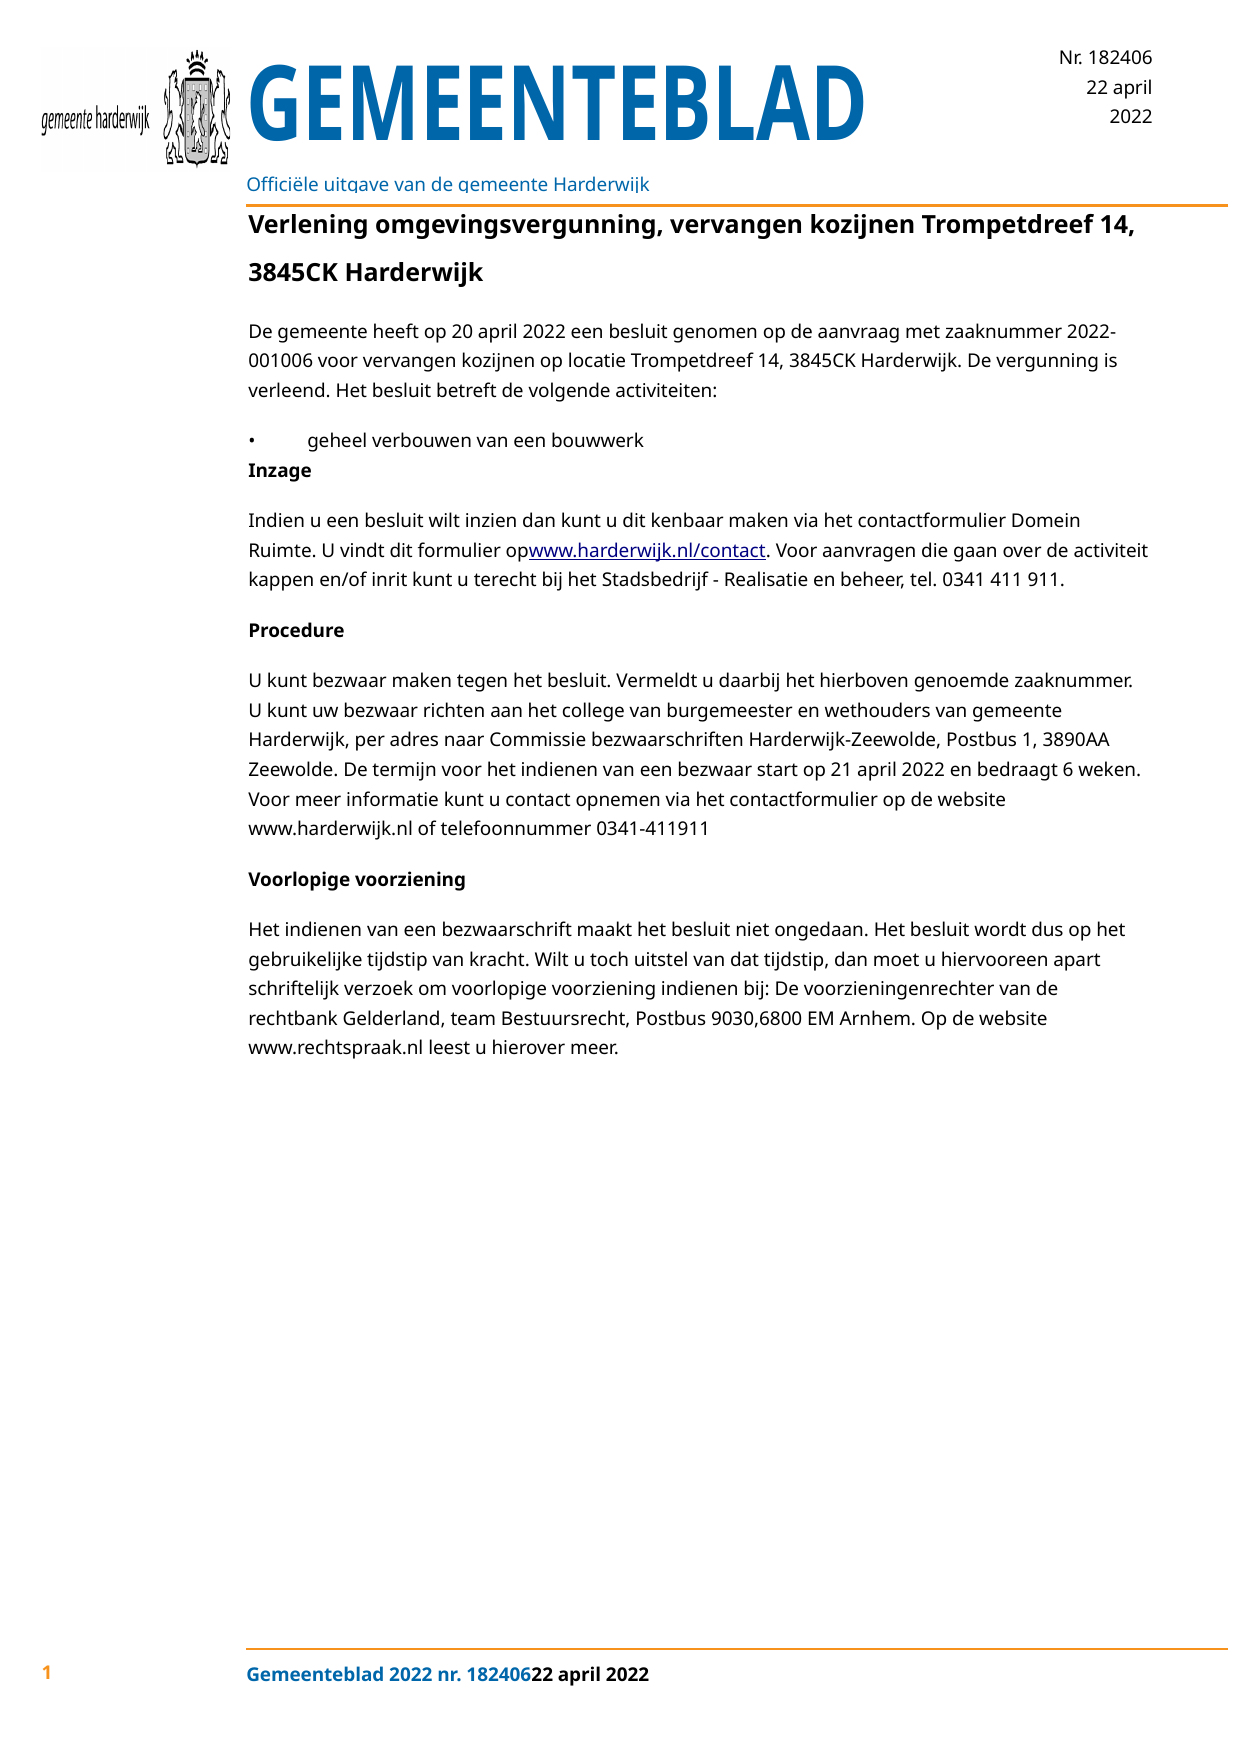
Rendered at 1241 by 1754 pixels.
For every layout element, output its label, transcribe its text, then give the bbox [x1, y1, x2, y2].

text De gemeente heeft op 20 april 2022 een besluit genomen op de aanvraag met zaaknummer 2022-001006 voor vervangen kozijnen op locatie Trompetdreef 14, 3845CK Harderwijk. De vergunning is verleend. Het besluit betreft de volgende activiteiten: [248, 318, 1152, 403]
list geheel verbouwen van een bouwwerk [248, 427, 1152, 453]
picture [41, 47, 231, 172]
text Voorlopige voorziening [248, 866, 1152, 892]
text Verlening omgevingsvergunning, vervangen kozijnen Trompetdreef 14, 3845CK Harderwijk [248, 207, 1152, 288]
text Inzage [248, 457, 1152, 483]
text Procedure [248, 617, 1152, 643]
text Indien u een besluit wilt inzien dan kunt u dit kenbaar maken via het contactformulier Domein Ruimte. U vindt dit formulier opwww.harderwijk.nl/contact. Voor aanvragen die gaan over de activiteit kappen en/of inrit kunt u terecht bij het Stadsbedrijf - Realisatie en beheer, tel. 0341 411 911. [248, 507, 1152, 592]
text U kunt bezwaar maken tegen het besluit. Vermeldt u daarbij het hierboven genoemde zaaknummer. U kunt uw bezwaar richten aan het college van burgemeester en wethouders van gemeente Harderwijk, per adres naar Commissie bezwaarschriften Harderwijk-Zeewolde, Postbus 1, 3890AA Zeewolde. De termijn voor het indienen van een bezwaar start op 21 april 2022 en bedraagt 6 weken. Voor meer informatie kunt u contact opnemen via het contactformulier op de website www.harderwijk.nl of telefoonnummer 0341-411911 [248, 667, 1152, 841]
text Het indienen van een bezwaarschrift maakt het besluit niet ongedaan. Het besluit wordt dus op het gebruikelijke tijdstip van kracht. Wilt u toch uitstel van dat tijdstip, dan moet u hiervooreen apart schriftelijk verzoek om voorlopige voorziening indienen bij: De voorzieningenrechter van de rechtbank Gelderland, team Bestuursrecht, Postbus 9030,6800 EM Arnhem. Op de website www.rechtspraak.nl leest u hierover meer. [248, 916, 1152, 1060]
